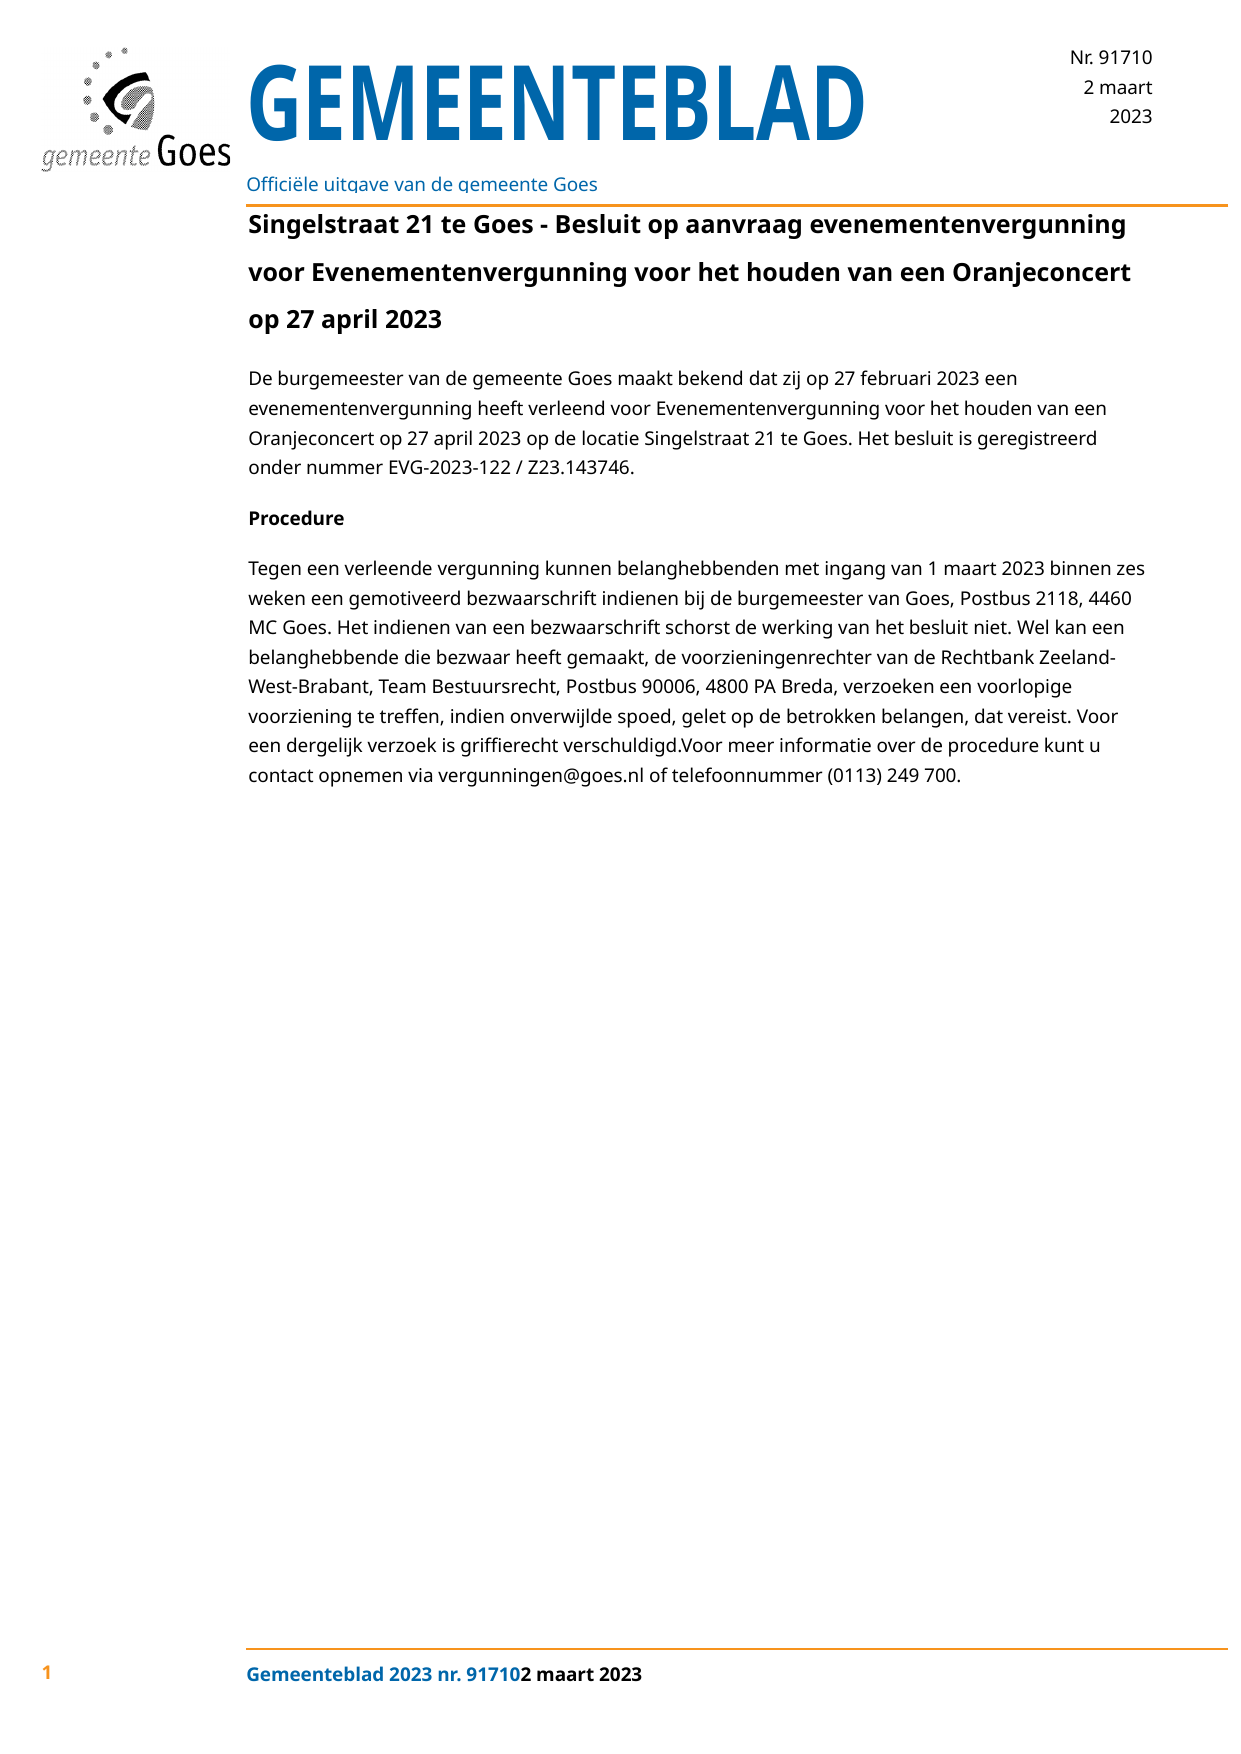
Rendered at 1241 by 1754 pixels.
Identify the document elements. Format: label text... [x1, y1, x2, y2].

text Singelstraat 21 te Goes - Besluit op aanvraag evenementenvergunning voor Evenementenvergunning voor het houden van een Oranjeconcert op 27 april 2023 [248, 207, 1152, 336]
text Procedure [248, 505, 1152, 530]
text Tegen een verleende vergunning kunnen belanghebbenden met ingang van 1 maart 2023 binnen zes weken een gemotiveerd bezwaarschrift indienen bij de burgemeester van Goes, Postbus 2118, 4460 MC Goes. Het indienen van een bezwaarschrift schorst de werking van het besluit niet. Wel kan een belanghebbende die bezwaar heeft gemaakt, de voorzieningenrechter van de Rechtbank Zeeland-West-Brabant, Team Bestuursrecht, Postbus 90006, 4800 PA Breda, verzoeken een voorlopige voorziening te treffen, indien onverwijlde spoed, gelet op de betrokken belangen, dat vereist. Voor een dergelijk verzoek is griffierecht verschuldigd.Voor meer informatie over de procedure kunt u contact opnemen via vergunningen@goes.nl of telefoonnummer (0113) 249 700. [248, 555, 1152, 788]
picture [41, 47, 231, 172]
text De burgemeester van de gemeente Goes maakt bekend dat zij op 27 februari 2023 een evenementenvergunning heeft verleend voor Evenementenvergunning voor het houden van een Oranjeconcert op 27 april 2023 op de locatie Singelstraat 21 te Goes. Het besluit is geregistreerd onder nummer EVG-2023-122 / Z23.143746. [248, 366, 1152, 480]
